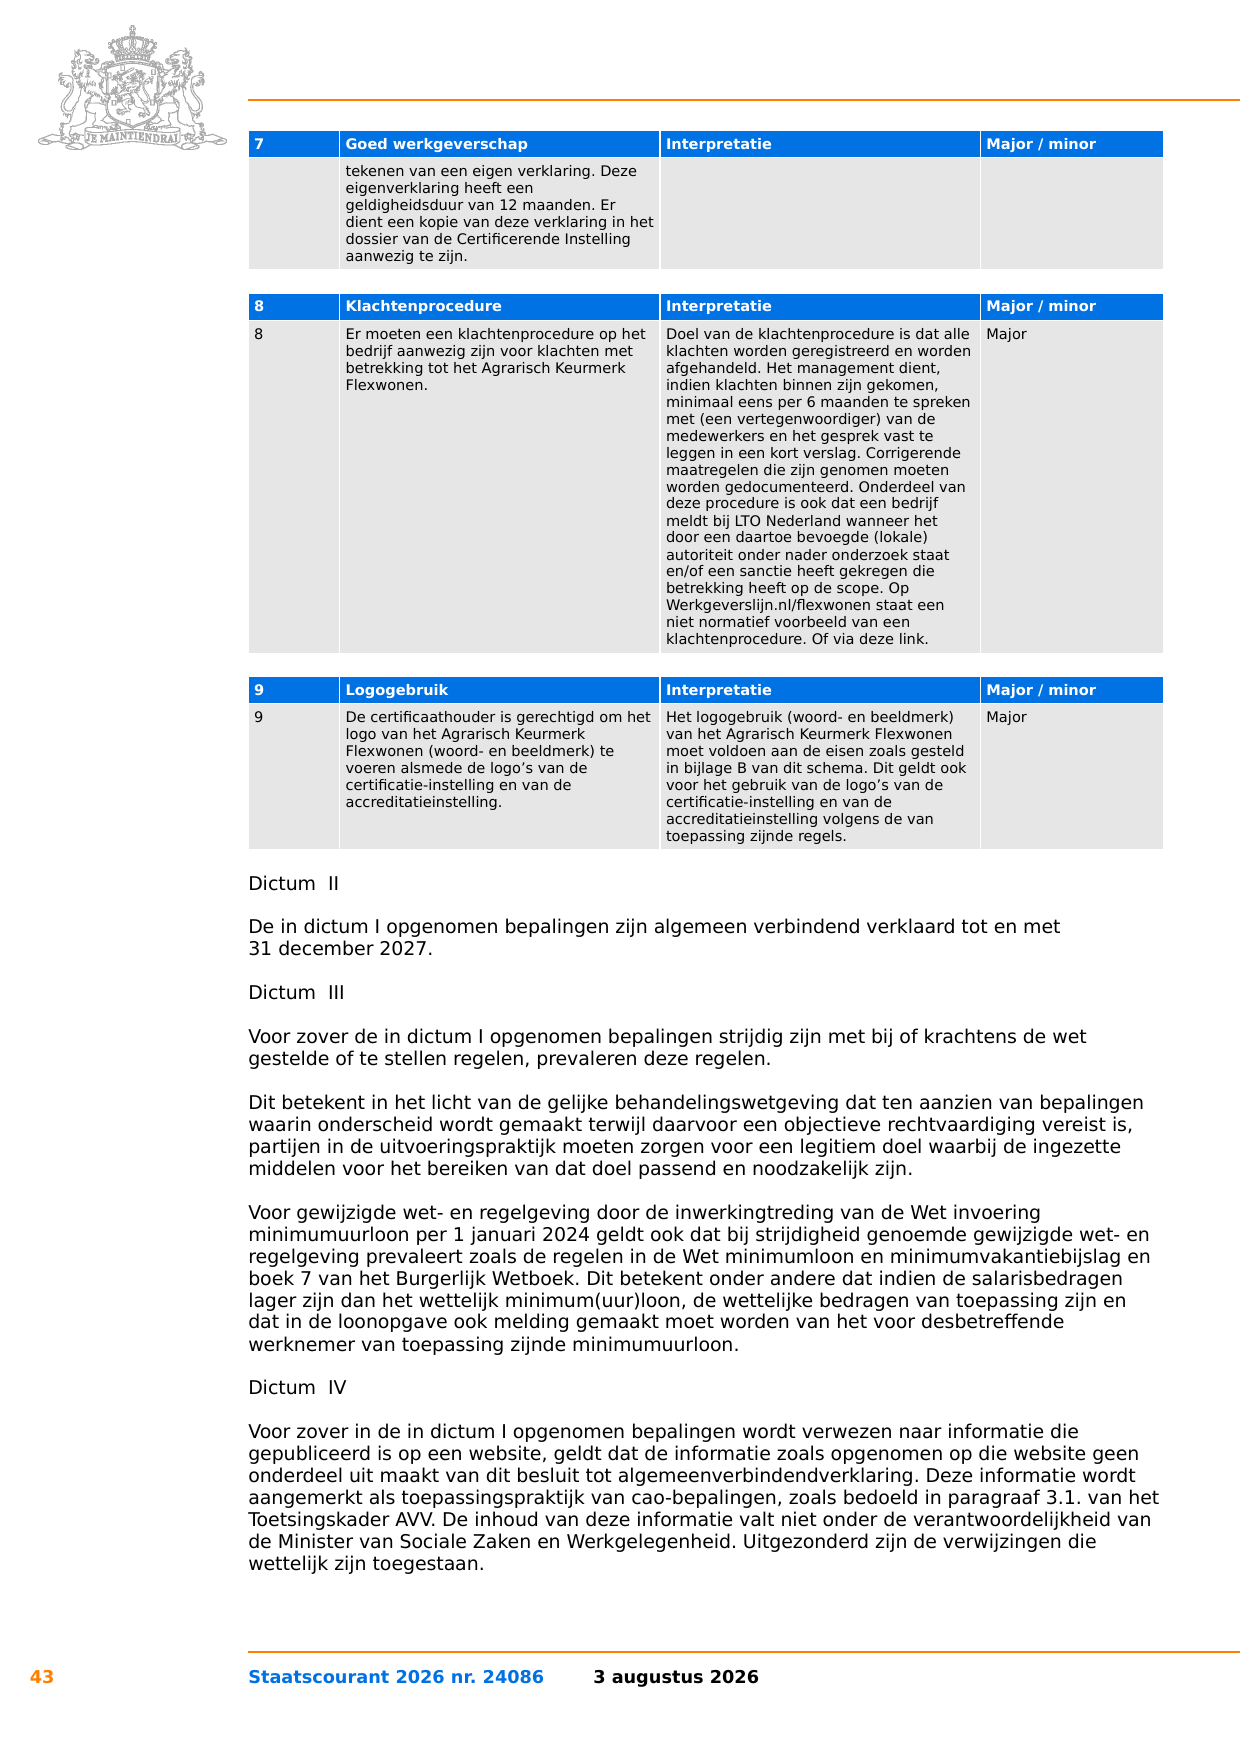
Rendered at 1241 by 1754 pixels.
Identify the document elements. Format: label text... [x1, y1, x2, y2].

table_cell [249, 158, 339, 269]
table_header Goed werkgeverschap [340, 131, 659, 157]
table_cell Het logogebruik (woord- en beeldmerk) van het Agrarisch Keurmerk Flexwonen moet voldoen aan de eisen zoals gesteld in bijlage B van dit schema. Dit geldt ook voor het gebruik van de logo’s van de certificatie-instelling en van de accreditatieinstelling volgens de van toepassing zijnde regels. [661, 704, 980, 849]
table_cell Doel van de klachtenprocedure is dat alle klachten worden geregistreerd en worden afgehandeld. Het management dient, indien klachten binnen zijn gekomen, minimaal eens per 6 maanden te spreken met (een vertegenwoordiger) van de medewerkers en het gesprek vast te leggen in een kort verslag. Corrigerende maatregelen die zijn genomen moeten worden gedocumenteerd. Onderdeel van deze procedure is ook dat een bedrijf meldt bij LTO Nederland wanneer het door een daartoe bevoegde (lokale) autoriteit onder nader onderzoek staat en/of een sanctie heeft gekregen die betrekking heeft op de scope. Op Werkgeverslijn.nl/flexwonen staat een niet normatief voorbeeld van een klachtenprocedure. Of via deze link. [661, 321, 980, 653]
table_cell Er moeten een klachtenprocedure op het bedrijf aanwezig zijn voor klachten met betrekking tot het Agrarisch Keurmerk Flexwonen. [340, 321, 659, 653]
table_cell [981, 158, 1163, 269]
text Dit betekent in het licht van de gelijke behandelingswetgeving dat ten aanzien van bepalingen waarin onderscheid wordt gemaakt terwijl daarvoor een objectieve rechtvaardiging vereist is, partijen in de uitvoeringspraktijk moeten zorgen voor een legitiem doel waarbij de ingezette middelen voor het bereiken van dat doel passend en noodzakelijk zijn. [248, 1092, 1163, 1180]
table_cell 8 [249, 321, 339, 653]
table_header Logogebruik [340, 677, 659, 703]
table_header Interpretatie [661, 294, 980, 320]
text Dictum III [248, 982, 1163, 1004]
table_cell tekenen van een eigen verklaring. Deze eigenverklaring heeft een geldigheidsduur van 12 maanden. Er dient een kopie van deze verklaring in het dossier van de Certificerende Instelling aanwezig te zijn. [340, 158, 659, 269]
table_header 7 [249, 131, 339, 157]
table_header Major / minor [981, 294, 1163, 320]
table_cell [661, 158, 980, 269]
picture [38, 25, 227, 150]
text Voor zover in de in dictum I opgenomen bepalingen wordt verwezen naar informatie die gepubliceerd is op een website, geldt dat de informatie zoals opgenomen op die website geen onderdeel uit maakt van dit besluit tot algemeenverbindendverklaring. Deze informatie wordt aangemerkt als toepassingspraktijk van cao-bepalingen, zoals bedoeld in paragraaf 3.1. van het Toetsingskader AVV. De inhoud van deze informatie valt niet onder de verantwoordelijkheid van de Minister van Sociale Zaken en Werkgelegenheid. Uitgezonderd zijn de verwijzingen die wettelijk zijn toegestaan. [248, 1421, 1163, 1575]
table_header Klachtenprocedure [340, 294, 659, 320]
table_header Interpretatie [661, 131, 980, 157]
table_header 9 [249, 677, 339, 703]
table_header 8 [249, 294, 339, 320]
text Dictum II [248, 872, 1163, 894]
text Dictum IV [248, 1377, 1163, 1399]
table_cell Major [981, 321, 1163, 653]
table_header Major / minor [981, 131, 1163, 157]
table_header Interpretatie [661, 677, 980, 703]
table_cell De certificaathouder is gerechtigd om het logo van het Agrarisch Keurmerk Flexwonen (woord- en beeldmerk) te voeren alsmede de logo’s van de certificatie-instelling en van de accreditatieinstelling. [340, 704, 659, 849]
text Voor zover de in dictum I opgenomen bepalingen strijdig zijn met bij of krachtens de wet gestelde of te stellen regelen, prevaleren deze regelen. [248, 1026, 1163, 1070]
text De in dictum I opgenomen bepalingen zijn algemeen verbindend verklaard tot en met 31 december 2027. [248, 916, 1163, 960]
table_cell 9 [249, 704, 339, 849]
table_cell Major [981, 704, 1163, 849]
table_header Major / minor [981, 677, 1163, 703]
text Voor gewijzigde wet- en regelgeving door de inwerkingtreding van de Wet invoering minimumuurloon per 1 januari 2024 geldt ook dat bij strijdigheid genoemde gewijzigde wet- en regelgeving prevaleert zoals de regelen in de Wet minimumloon en minimumvakantiebijslag en boek 7 van het Burgerlijk Wetboek. Dit betekent onder andere dat indien de salarisbedragen lager zijn dan het wettelijk minimum(uur)loon, de wettelijke bedragen van toepassing zijn en dat in de loonopgave ook melding gemaakt moet worden van het voor desbetreffende werknemer van toepassing zijnde minimumuurloon. [248, 1202, 1163, 1355]
